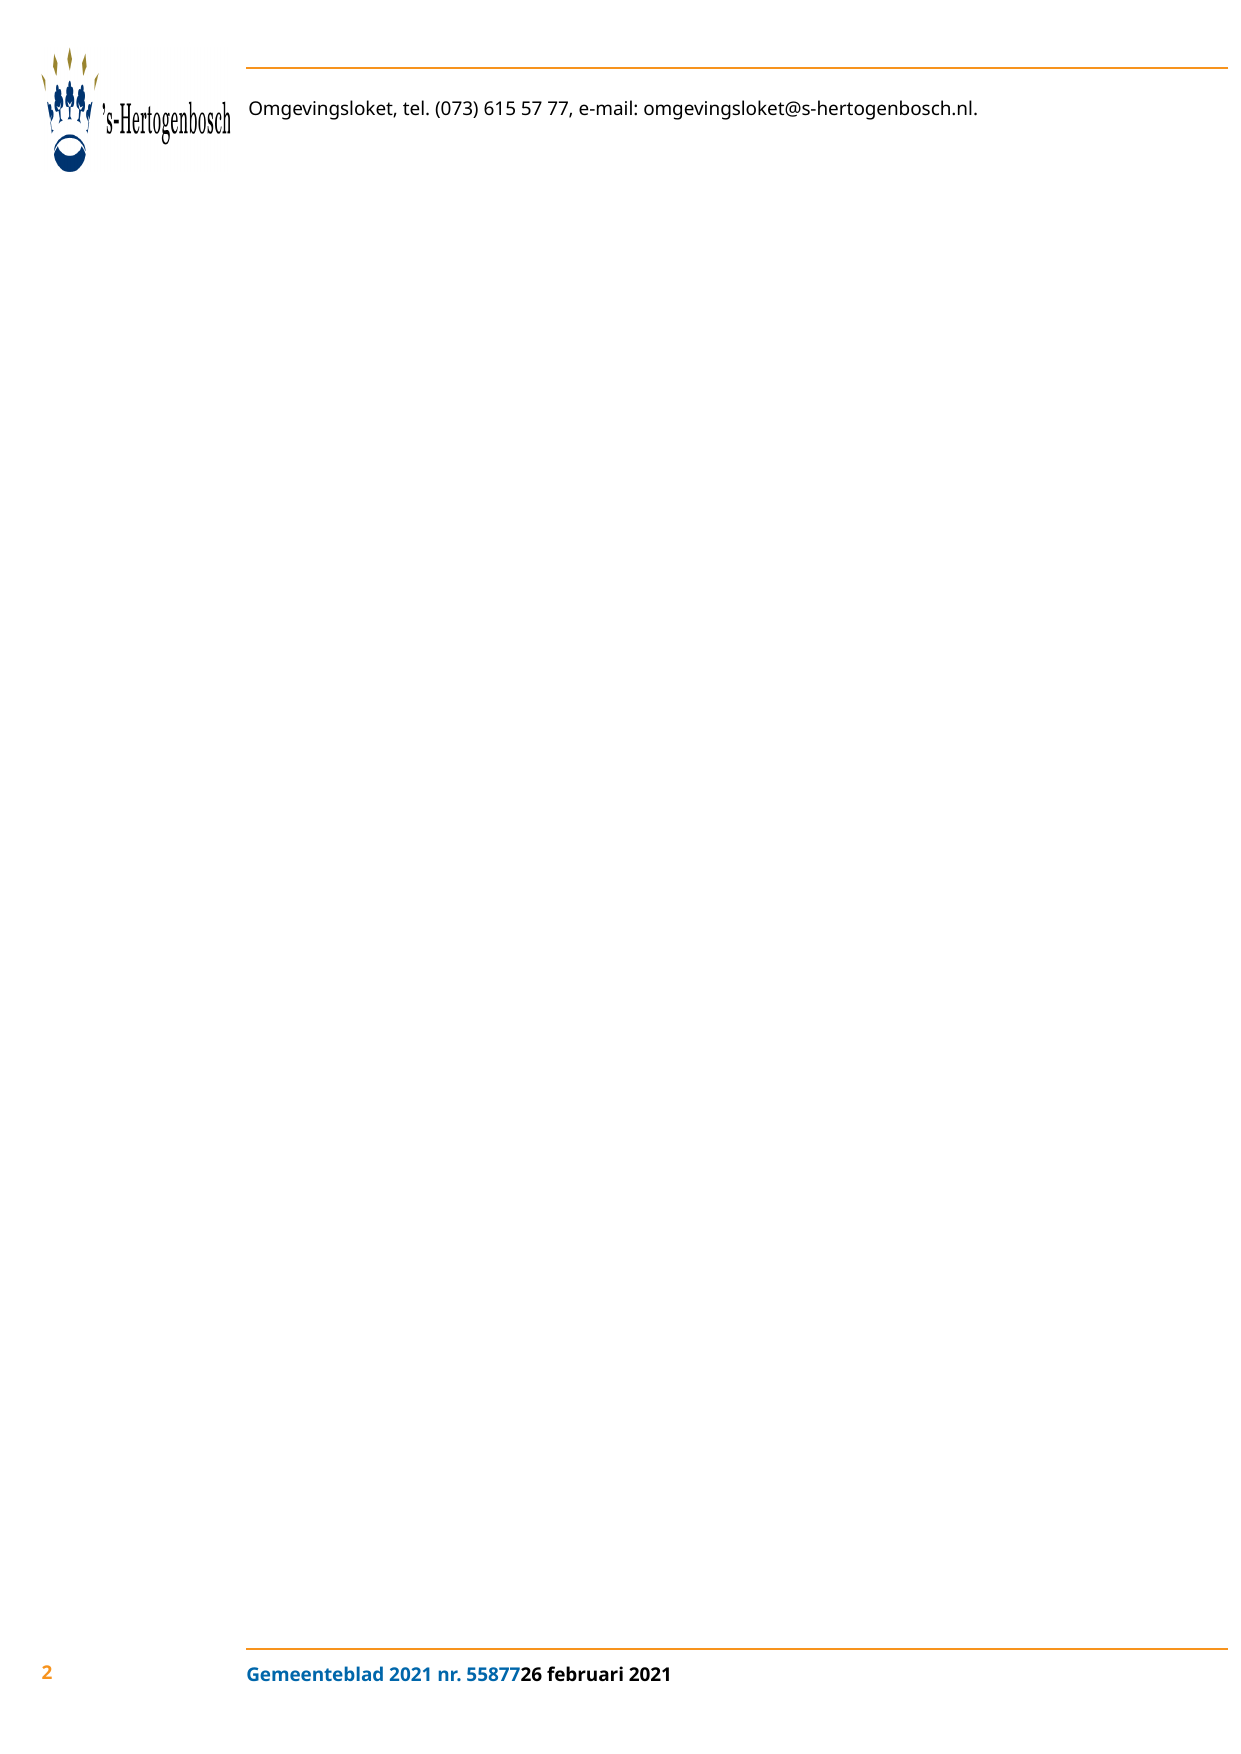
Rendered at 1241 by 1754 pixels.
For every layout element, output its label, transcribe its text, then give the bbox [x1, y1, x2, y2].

picture [41, 47, 231, 172]
text Omgevingsloket, tel. (073) 615 57 77, e-mail: omgevingsloket@s-hertogenbosch.nl. [248, 95, 1152, 121]
